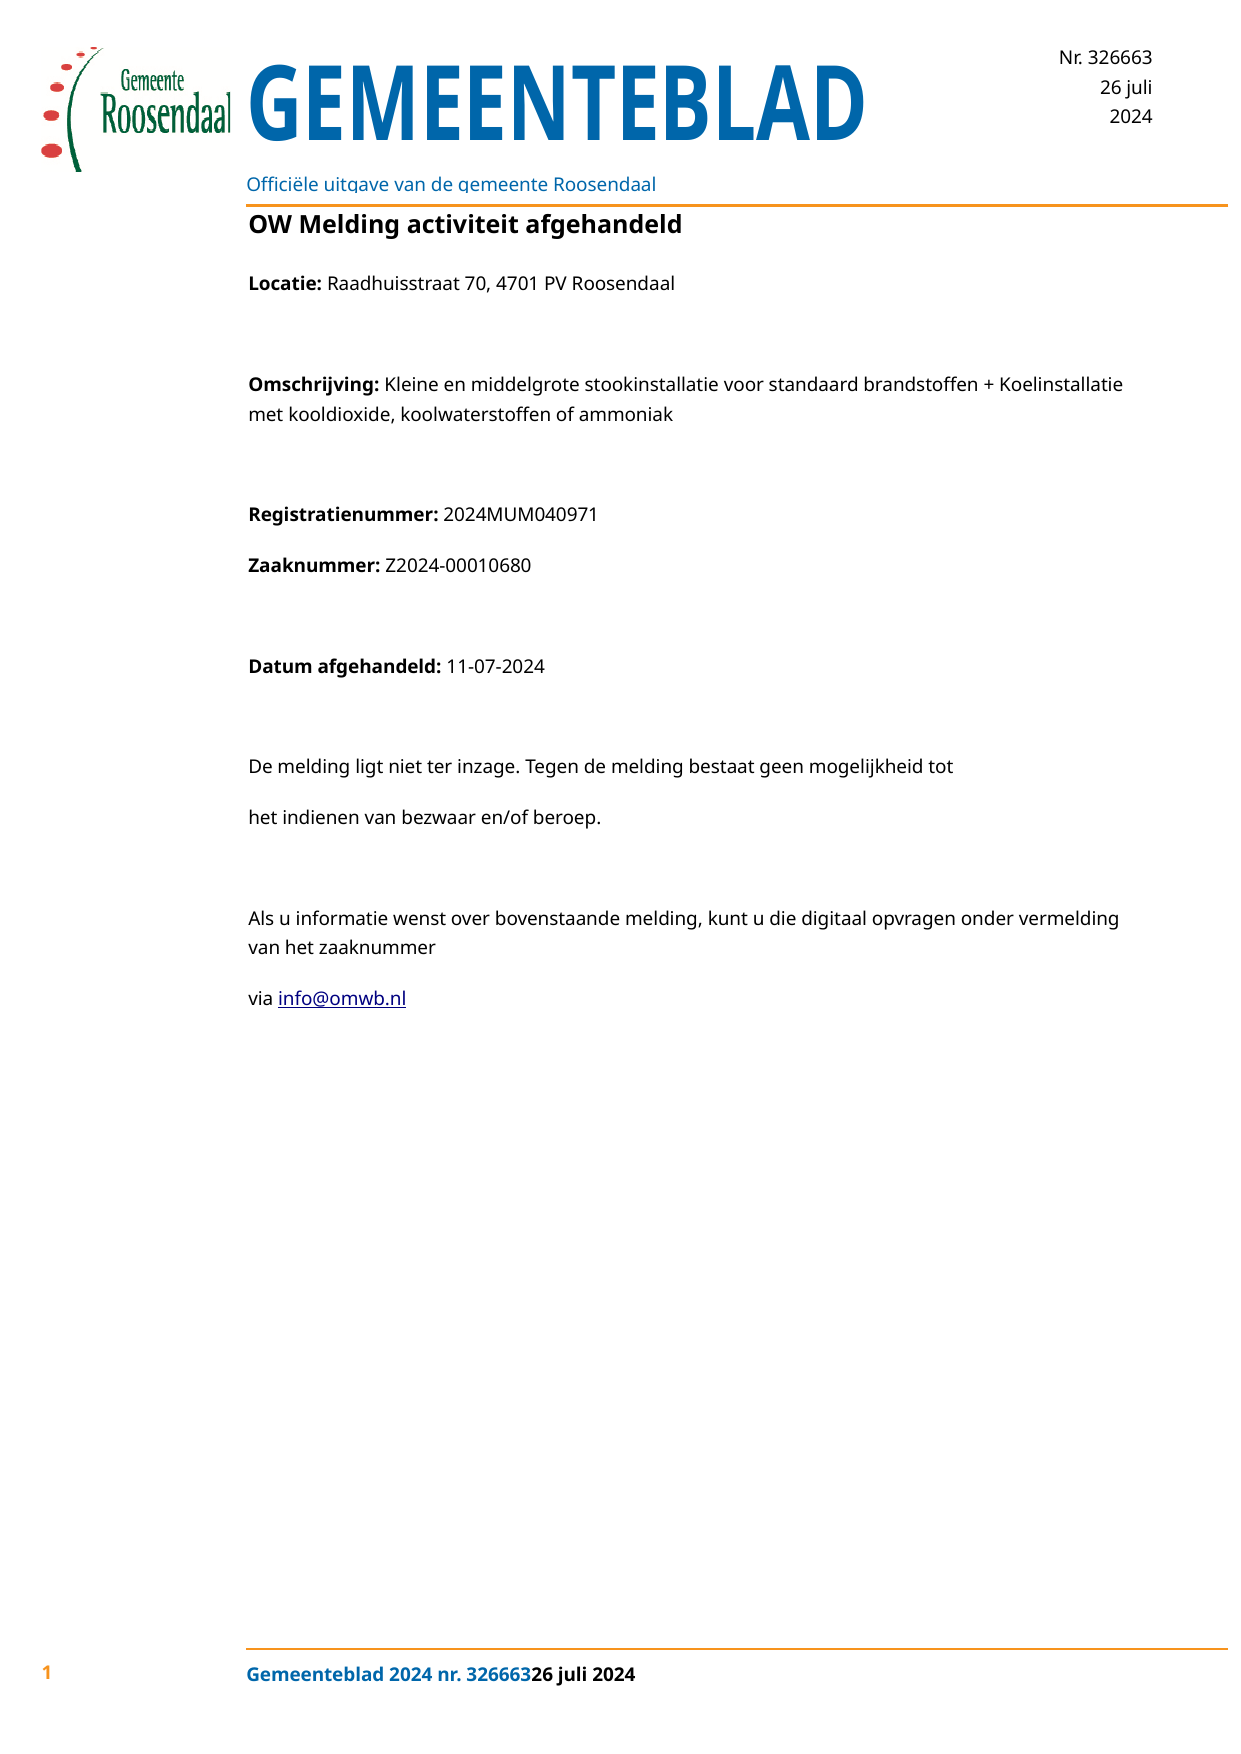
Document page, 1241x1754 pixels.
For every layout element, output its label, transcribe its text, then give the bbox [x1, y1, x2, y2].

text Locatie: Raadhuisstraat 70, 4701 PV Roosendaal [248, 270, 1152, 296]
text via info@omwb.nl [248, 985, 1152, 1011]
text het indienen van bezwaar en/of beroep. [248, 804, 1152, 830]
text Als u informatie wenst over bovenstaande melding, kunt u die digitaal opvragen onder vermelding van het zaaknummer [248, 905, 1152, 960]
text Registratienummer: 2024MUM040971 [248, 502, 1152, 527]
text OW Melding activiteit afgehandeld [248, 207, 1152, 241]
text De melding ligt niet ter inzage. Tegen de melding bestaat geen mogelijkheid tot [248, 754, 1152, 779]
text Zaaknummer: Z2024-00010680 [248, 552, 1152, 578]
picture [41, 47, 231, 172]
text Omschrijving: Kleine en middelgrote stookinstallatie voor standaard brandstoffen + Koelinstallatie met kooldioxide, koolwaterstoffen of ammoniak [248, 371, 1152, 426]
text Datum afgehandeld: 11-07-2024 [248, 653, 1152, 678]
